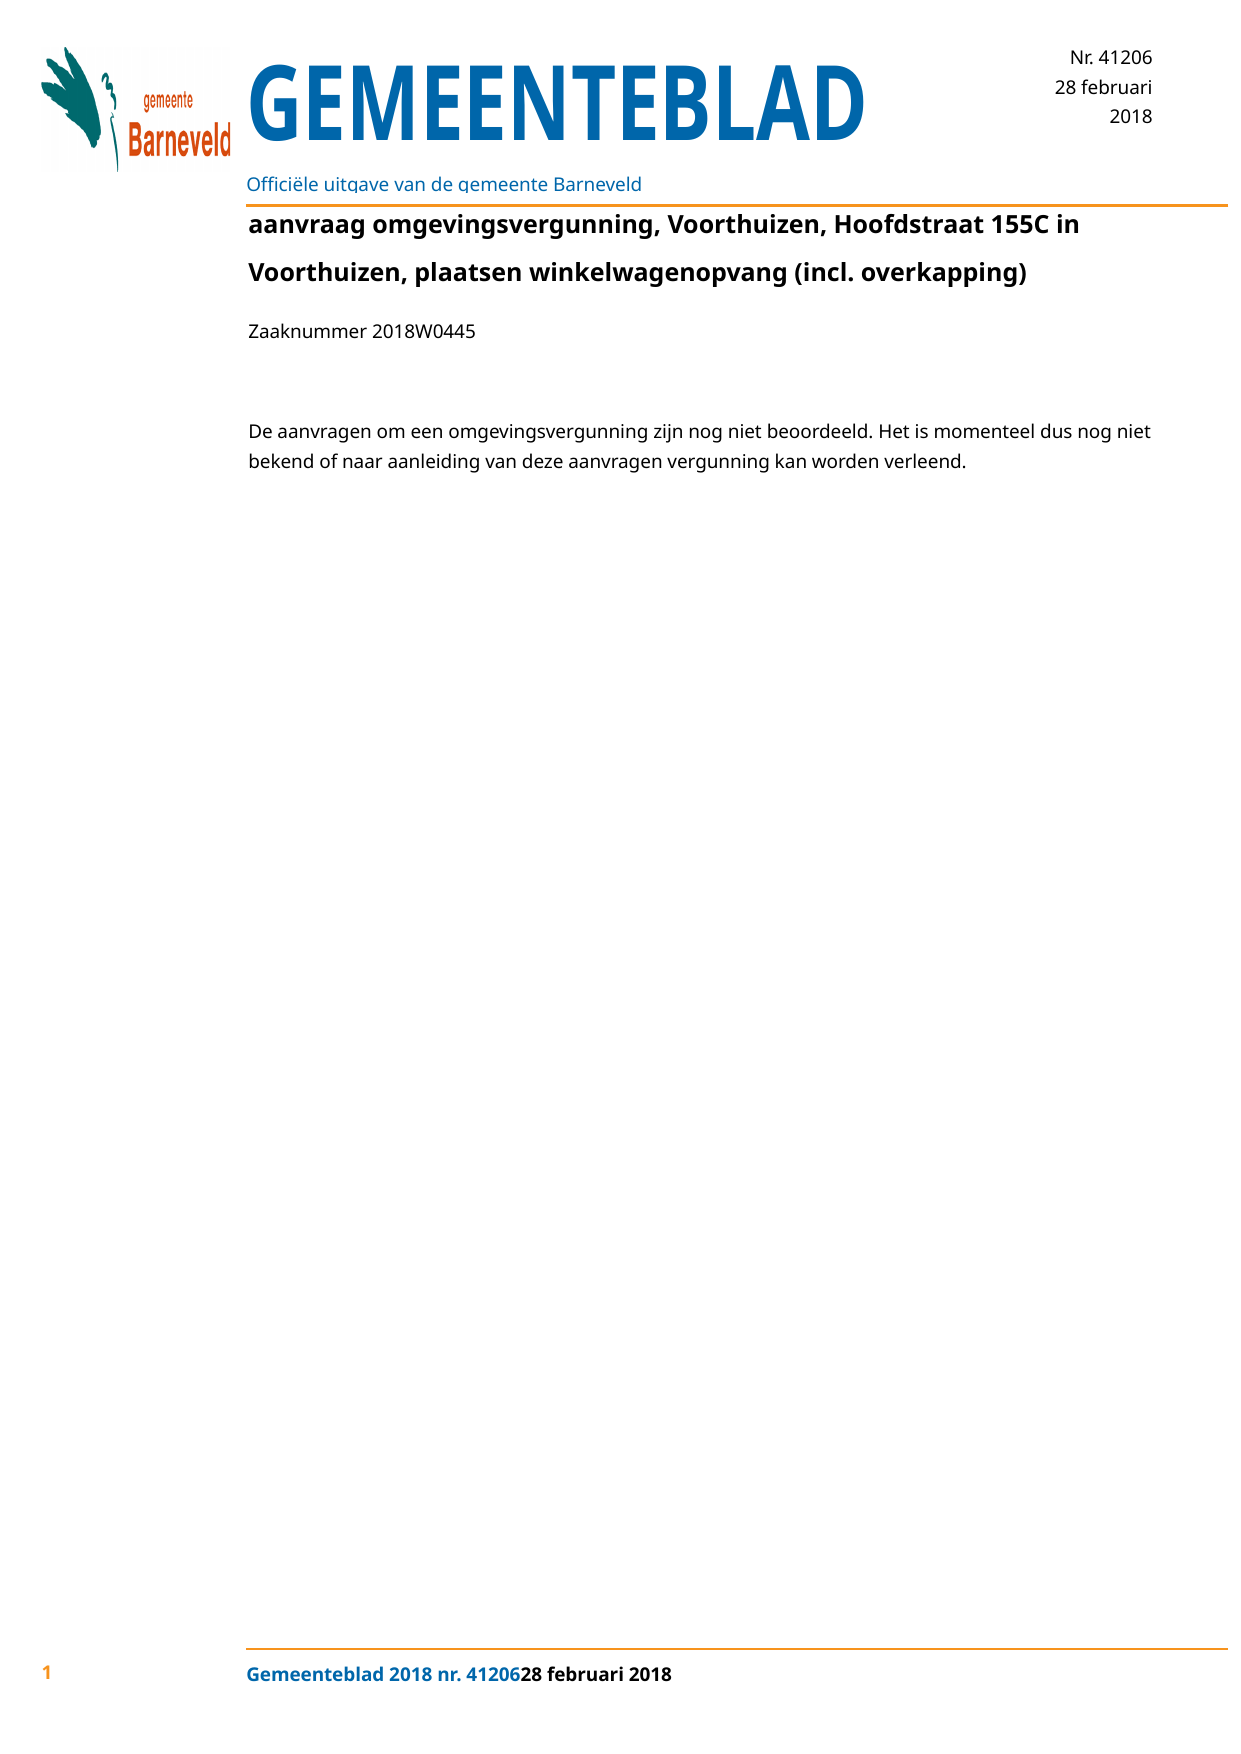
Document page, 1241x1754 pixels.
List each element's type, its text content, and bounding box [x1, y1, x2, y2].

text Zaaknummer 2018W0445 [248, 318, 1152, 344]
text De aanvragen om een omgevingsvergunning zijn nog niet beoordeeld. Het is momenteel dus nog niet bekend of naar aanleiding van deze aanvragen vergunning kan worden verleend. [248, 419, 1152, 474]
picture [41, 47, 231, 172]
text aanvraag omgevingsvergunning, Voorthuizen, Hoofdstraat 155C in Voorthuizen, plaatsen winkelwagenopvang (incl. overkapping) [248, 207, 1152, 288]
